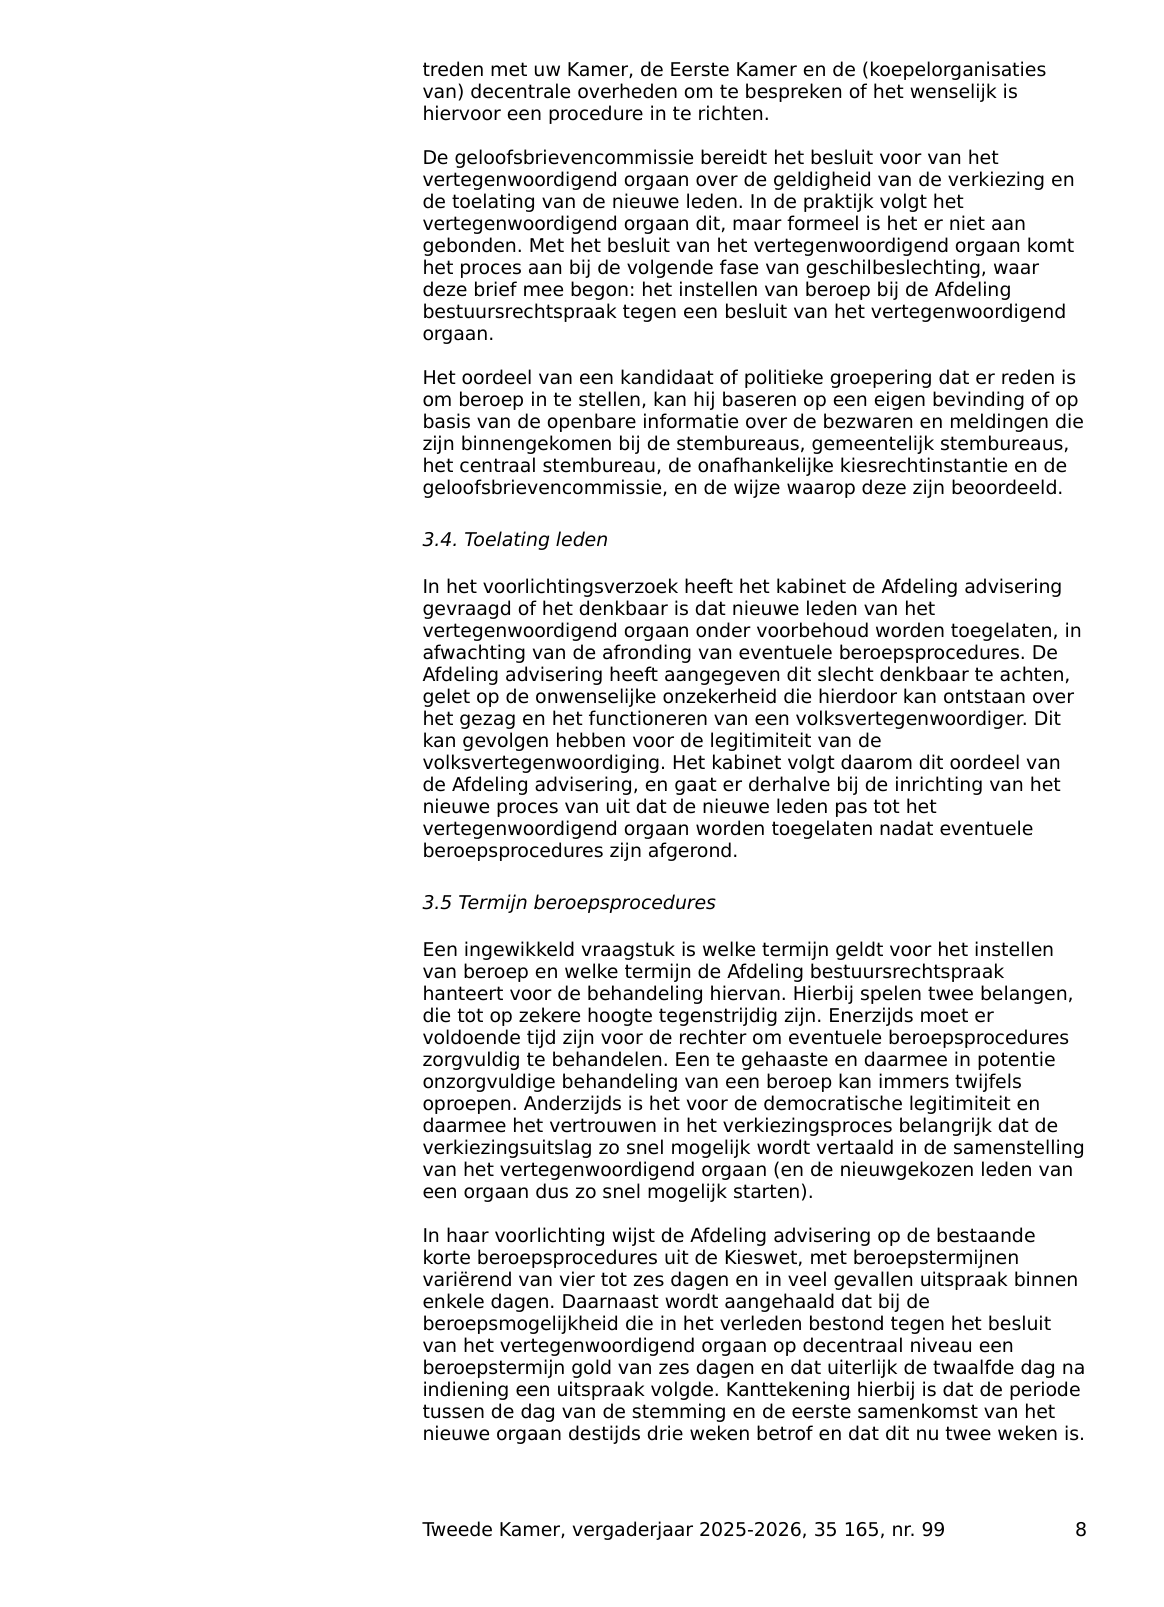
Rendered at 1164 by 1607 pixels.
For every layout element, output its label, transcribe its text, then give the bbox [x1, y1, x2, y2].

subtitle 3.4. Toelating leden [422, 529, 1087, 551]
text De geloofsbrievencommissie bereidt het besluit voor van het vertegenwoordigend orgaan over de geldigheid van de verkiezing en de toelating van de nieuwe leden. In de praktijk volgt het vertegenwoordigend orgaan dit, maar formeel is het er niet aan gebonden. Met het besluit van het vertegenwoordigend orgaan komt het proces aan bij de volgende fase van geschilbeslechting, waar deze brief mee begon: het instellen van beroep bij de Afdeling bestuursrechtspraak tegen een besluit van het vertegenwoordigend orgaan. [422, 147, 1087, 345]
text treden met uw Kamer, de Eerste Kamer en de (koepelorganisaties van) decentrale overheden om te bespreken of het wenselijk is hiervoor een procedure in te richten. [422, 59, 1087, 125]
text In haar voorlichting wijst de Afdeling advisering op de bestaande korte beroepsprocedures uit de Kieswet, met beroepstermijnen variërend van vier tot zes dagen en in veel gevallen uitspraak binnen enkele dagen. Daarnaast wordt aangehaald dat bij de beroepsmogelijkheid die in het verleden bestond tegen het besluit van het vertegenwoordigend orgaan op decentraal niveau een beroepstermijn gold van zes dagen en dat uiterlijk de twaalfde dag na indiening een uitspraak volgde. Kanttekening hierbij is dat de periode tussen de dag van de stemming en de eerste samenkomst van het nieuwe orgaan destijds drie weken betrof en dat dit nu twee weken is. [422, 1225, 1087, 1444]
text Een ingewikkeld vraagstuk is welke termijn geldt voor het instellen van beroep en welke termijn de Afdeling bestuursrechtspraak hanteert voor de behandeling hiervan. Hierbij spelen twee belangen, die tot op zekere hoogte tegenstrijdig zijn. Enerzijds moet er voldoende tijd zijn voor de rechter om eventuele beroepsprocedures zorgvuldig te behandelen. Een te gehaaste en daarmee in potentie onzorgvuldige behandeling van een beroep kan immers twijfels oproepen. Anderzijds is het voor de democratische legitimiteit en daarmee het vertrouwen in het verkiezingsproces belangrijk dat de verkiezingsuitslag zo snel mogelijk wordt vertaald in de samenstelling van het vertegenwoordigend orgaan (en de nieuwgekozen leden van een orgaan dus zo snel mogelijk starten). [422, 939, 1087, 1202]
text In het voorlichtingsverzoek heeft het kabinet de Afdeling advisering gevraagd of het denkbaar is dat nieuwe leden van het vertegenwoordigend orgaan onder voorbehoud worden toegelaten, in afwachting van de afronding van eventuele beroepsprocedures. De Afdeling advisering heeft aangegeven dit slecht denkbaar te achten, gelet op de onwenselijke onzekerheid die hierdoor kan ontstaan over het gezag en het functioneren van een volksvertegenwoordiger. Dit kan gevolgen hebben voor de legitimiteit van de volksvertegenwoordiging. Het kabinet volgt daarom dit oordeel van de Afdeling advisering, en gaat er derhalve bij de inrichting van het nieuwe proces van uit dat de nieuwe leden pas tot het vertegenwoordigend orgaan worden toegelaten nadat eventuele beroepsprocedures zijn afgerond. [422, 576, 1087, 862]
text Het oordeel van een kandidaat of politieke groepering dat er reden is om beroep in te stellen, kan hij baseren op een eigen bevinding of op basis van de openbare informatie over de bezwaren en meldingen die zijn binnengekomen bij de stembureaus, gemeentelijk stembureaus, het centraal stembureau, de onafhankelijke kiesrechtinstantie en de geloofsbrievencommissie, en de wijze waarop deze zijn beoordeeld. [422, 367, 1087, 499]
subtitle 3.5 Termijn beroepsprocedures [422, 892, 1087, 914]
